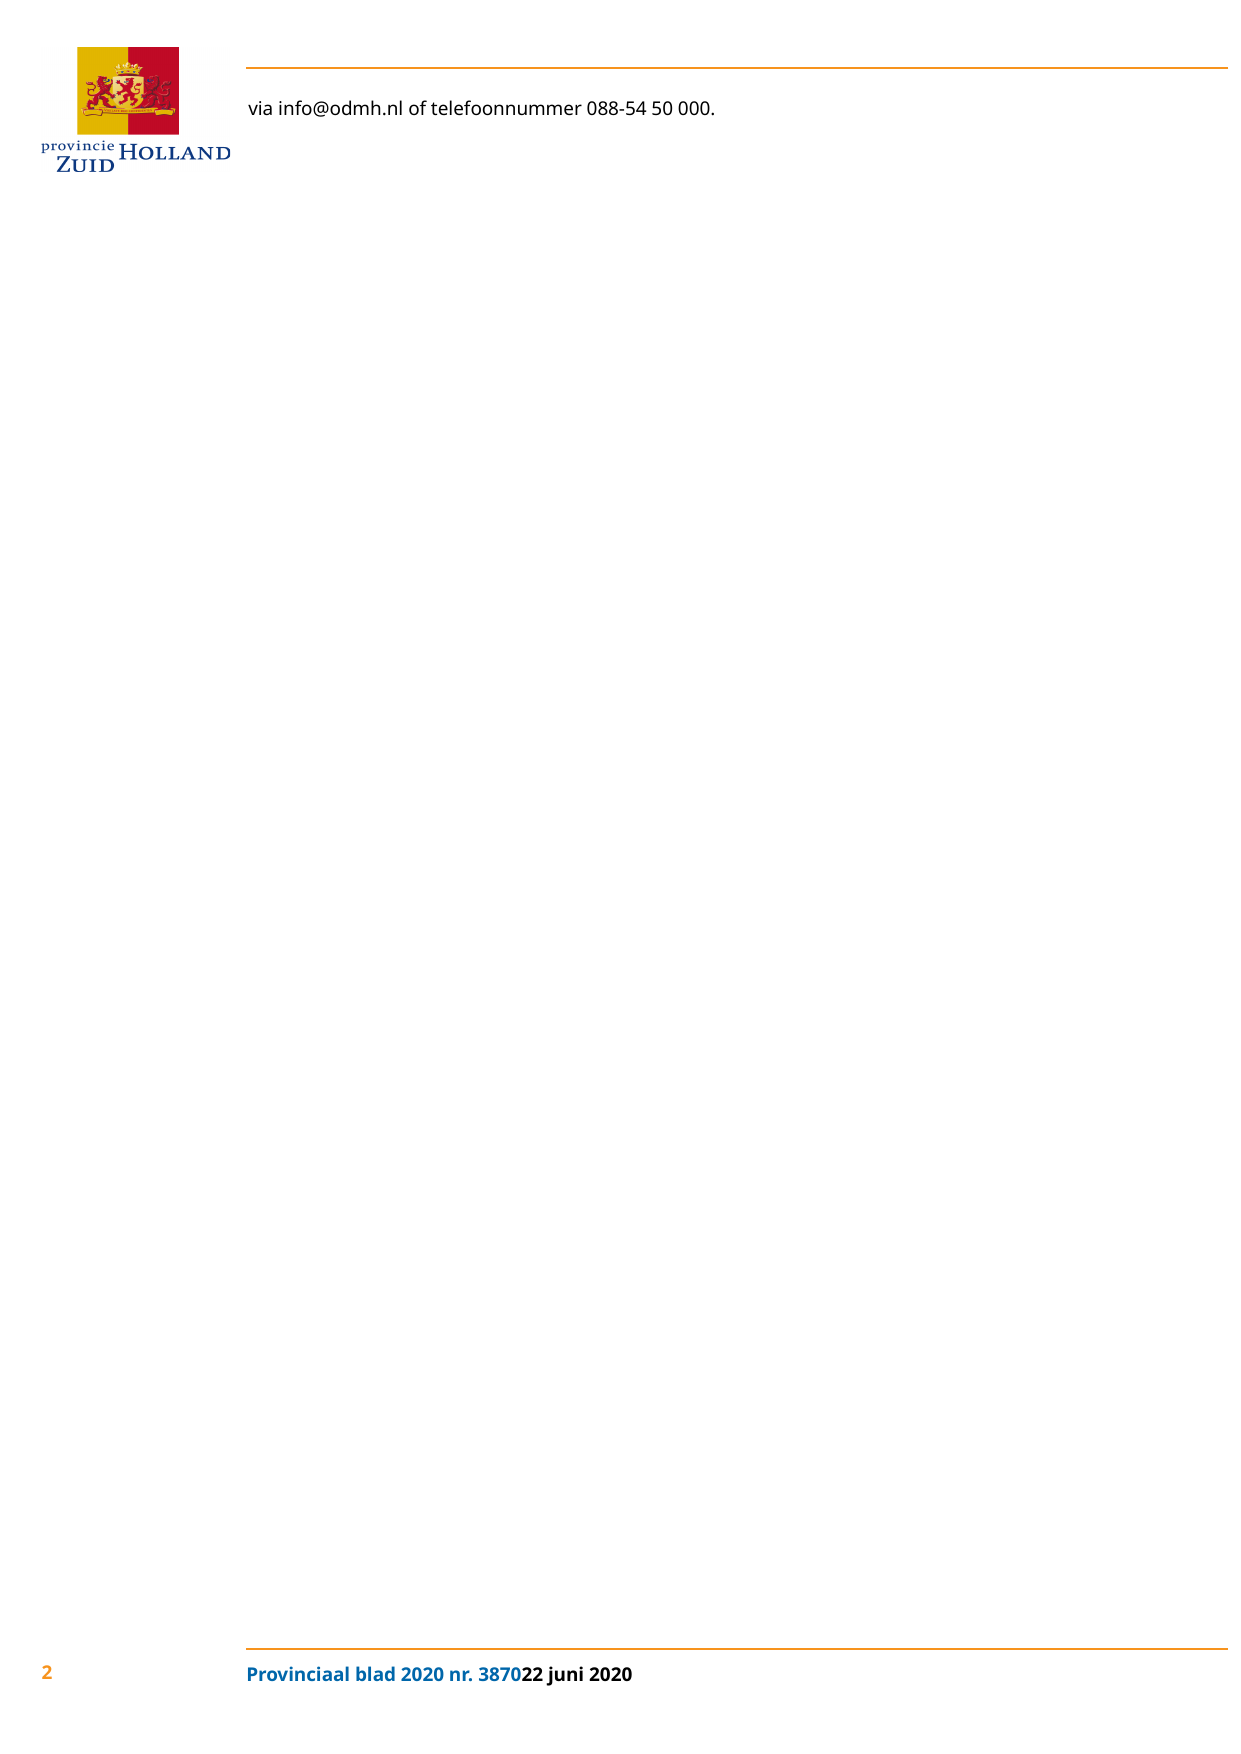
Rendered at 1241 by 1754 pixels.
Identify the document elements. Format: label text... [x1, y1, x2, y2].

text via info@odmh.nl of telefoonnummer 088-54 50 000. [248, 95, 1152, 121]
picture [41, 47, 231, 172]
